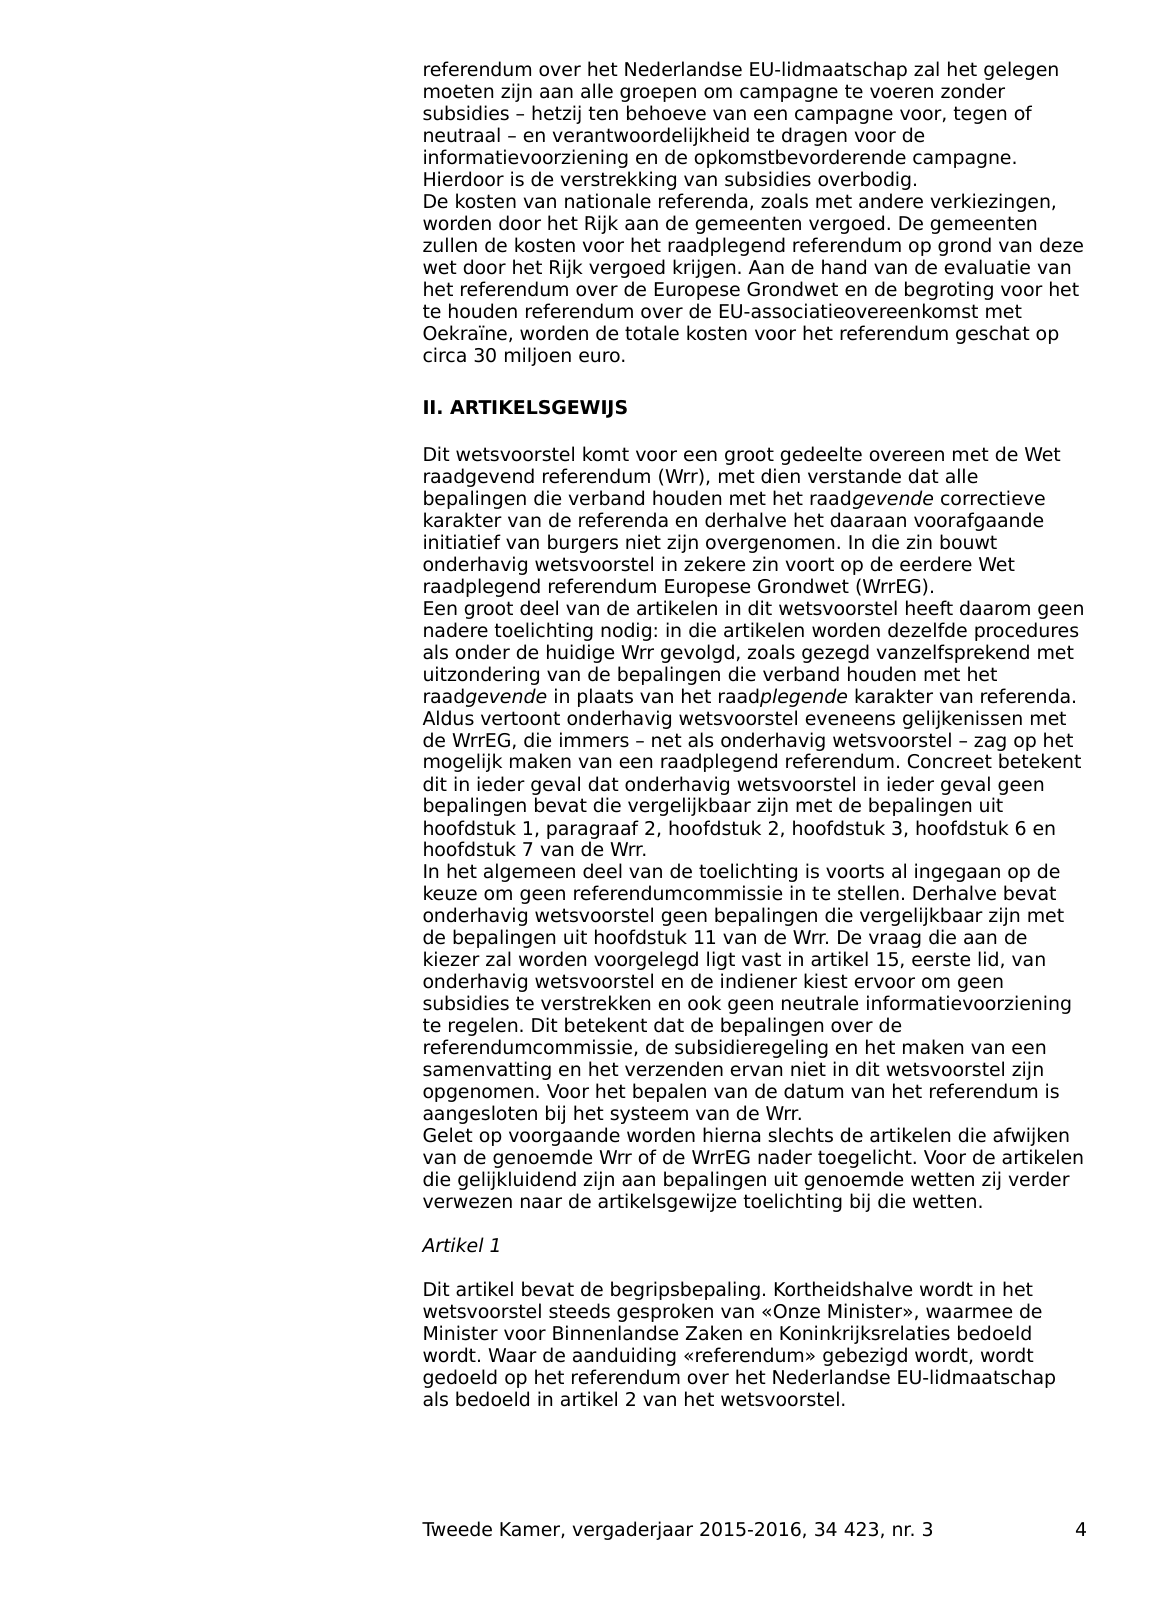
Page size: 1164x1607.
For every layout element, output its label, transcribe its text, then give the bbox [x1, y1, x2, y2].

text Een groot deel van de artikelen in dit wetsvoorstel heeft daarom geen nadere toelichting nodig: in die artikelen worden dezelfde procedures als onder de huidige Wrr gevolgd, zoals gezegd vanzelfsprekend met uitzondering van de bepalingen die verband houden met het raadgevende in plaats van het raadplegende karakter van referenda. Aldus vertoont onderhavig wetsvoorstel eveneens gelijkenissen met de WrrEG, die immers – net als onderhavig wetsvoorstel – zag op het mogelijk maken van een raadplegend referendum. Concreet betekent dit in ieder geval dat onderhavig wetsvoorstel in ieder geval geen bepalingen bevat die vergelijkbaar zijn met de bepalingen uit hoofdstuk 1, paragraaf 2, hoofdstuk 2, hoofdstuk 3, hoofdstuk 6 en hoofdstuk 7 van de Wrr. [422, 598, 1087, 861]
subtitle Artikel 1 [422, 1235, 1087, 1257]
text Gelet op voorgaande worden hierna slechts de artikelen die afwijken van de genoemde Wrr of de WrrEG nader toegelicht. Voor de artikelen die gelijkluidend zijn aan bepalingen uit genoemde wetten zij verder verwezen naar de artikelsgewijze toelichting bij die wetten. [422, 1125, 1087, 1213]
text Dit artikel bevat de begripsbepaling. Kortheidshalve wordt in het wetsvoorstel steeds gesproken van «Onze Minister», waarmee de Minister voor Binnenlandse Zaken en Koninkrijksrelaties bedoeld wordt. Waar de aanduiding «referendum» gebezigd wordt, wordt gedoeld op het referendum over het Nederlandse EU-lidmaatschap als bedoeld in artikel 2 van het wetsvoorstel. [422, 1279, 1087, 1411]
text Dit wetsvoorstel komt voor een groot gedeelte overeen met de Wet raadgevend referendum (Wrr), met dien verstande dat alle bepalingen die verband houden met het raadgevende correctieve karakter van de referenda en derhalve het daaraan voorafgaande initiatief van burgers niet zijn overgenomen. In die zin bouwt onderhavig wetsvoorstel in zekere zin voort op de eerdere Wet raadplegend referendum Europese Grondwet (WrrEG). [422, 444, 1087, 598]
text De kosten van nationale referenda, zoals met andere verkiezingen, worden door het Rijk aan de gemeenten vergoed. De gemeenten zullen de kosten voor het raadplegend referendum op grond van deze wet door het Rijk vergoed krijgen. Aan de hand van de evaluatie van het referendum over de Europese Grondwet en de begroting voor het te houden referendum over de EU-associatieovereenkomst met Oekraïne, worden de totale kosten voor het referendum geschat op circa 30 miljoen euro. [422, 191, 1087, 367]
text In het algemeen deel van de toelichting is voorts al ingegaan op de keuze om geen referendumcommissie in te stellen. Derhalve bevat onderhavig wetsvoorstel geen bepalingen die vergelijkbaar zijn met de bepalingen uit hoofdstuk 11 van de Wrr. De vraag die aan de kiezer zal worden voorgelegd ligt vast in artikel 15, eerste lid, van onderhavig wetsvoorstel en de indiener kiest ervoor om geen subsidies te verstrekken en ook geen neutrale informatievoorziening te regelen. Dit betekent dat de bepalingen over de referendumcommissie, de subsidieregeling en het maken van een samenvatting en het verzenden ervan niet in dit wetsvoorstel zijn opgenomen. Voor het bepalen van de datum van het referendum is aangesloten bij het systeem van de Wrr. [422, 861, 1087, 1125]
text referendum over het Nederlandse EU-lidmaatschap zal het gelegen moeten zijn aan alle groepen om campagne te voeren zonder subsidies – hetzij ten behoeve van een campagne voor, tegen of neutraal – en verantwoordelijkheid te dragen voor de informatievoorziening en de opkomstbevorderende campagne. Hierdoor is de verstrekking van subsidies overbodig. [422, 59, 1087, 191]
subtitle II. ARTIKELSGEWIJS [422, 397, 1087, 419]
